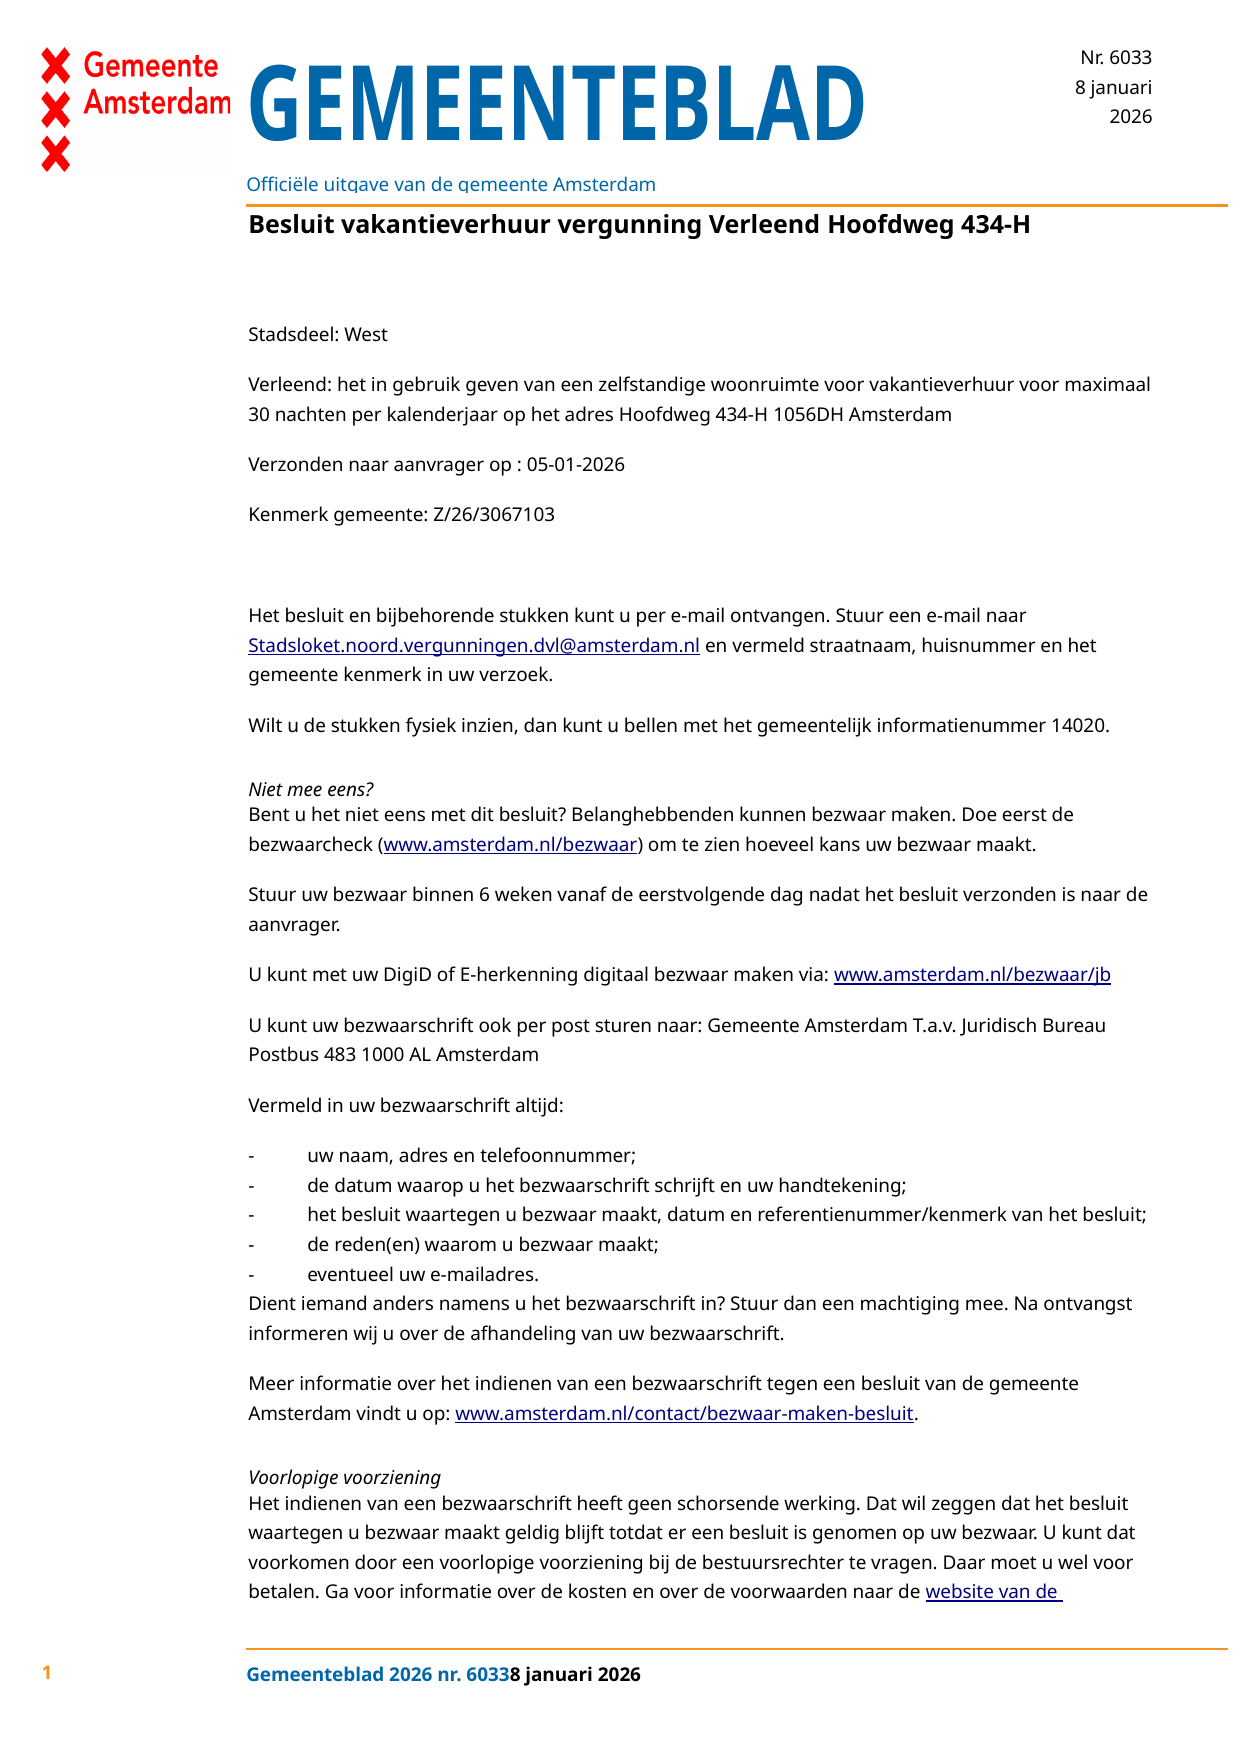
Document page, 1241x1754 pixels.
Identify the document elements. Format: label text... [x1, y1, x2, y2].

text Voorlopige voorziening [248, 1464, 1152, 1490]
text Meer informatie over het indienen van een bezwaarschrift tegen een besluit van de gemeente Amsterdam vindt u op: www.amsterdam.nl/contact/bezwaar-maken-besluit. [248, 1370, 1152, 1426]
list uw naam, adres en telefoonnummer; [248, 1142, 1152, 1168]
text Het besluit en bijbehorende stukken kunt u per e-mail ontvangen. Stuur een e-mail naar Stadsloket.noord.vergunningen.dvl@amsterdam.nl en vermeld straatnaam, huisnummer en het gemeente kenmerk in uw verzoek. [248, 602, 1152, 687]
text Niet mee eens? [248, 776, 1152, 802]
text Het indienen van een bezwaarschrift heeft geen schorsende werking. Dat wil zeggen dat het besluit waartegen u bezwaar maakt geldig blijft totdat er een besluit is genomen op uw bezwaar. U kunt dat voorkomen door een voorlopige voorziening bij de bestuursrechter te vragen. Daar moet u wel voor betalen. Ga voor informatie over de kosten en over de voorwaarden naar de website van de [248, 1490, 1152, 1604]
text Wilt u de stukken fysiek inzien, dan kunt u bellen met het gemeentelijk informatienummer 14020. [248, 712, 1152, 738]
text Stadsdeel: West [248, 321, 1152, 346]
text Stuur uw bezwaar binnen 6 weken vanaf de eerstvolgende dag nadat het besluit verzonden is naar de aanvrager. [248, 882, 1152, 937]
text Verleend: het in gebruik geven van een zelfstandige woonruimte voor vakantieverhuur voor maximaal 30 nachten per kalenderjaar op het adres Hoofdweg 434-H 1056DH Amsterdam [248, 371, 1152, 426]
list eventueel uw e-mailadres. [248, 1261, 1152, 1287]
list de datum waarop u het bezwaarschrift schrijft en uw handtekening; [248, 1172, 1152, 1198]
text Besluit vakantieverhuur vergunning Verleend Hoofdweg 434-H [248, 207, 1152, 241]
text Kenmerk gemeente: Z/26/3067103 [248, 502, 1152, 527]
text Bent u het niet eens met dit besluit? Belanghebbenden kunnen bezwaar maken. Doe eerst de bezwaarcheck (www.amsterdam.nl/bezwaar) om te zien hoeveel kans uw bezwaar maakt. [248, 802, 1152, 857]
text Vermeld in uw bezwaarschrift altijd: [248, 1092, 1152, 1118]
text U kunt met uw DigiD of E-herkenning digitaal bezwaar maken via: www.amsterdam.nl/bezwaar/jb [248, 962, 1152, 987]
list de reden(en) waarom u bezwaar maakt; [248, 1231, 1152, 1257]
list het besluit waartegen u bezwaar maakt, datum en referentienummer/kenmerk van het besluit; [248, 1202, 1152, 1227]
text Dient iemand anders namens u het bezwaarschrift in? Stuur dan een machtiging mee. Na ontvangst informeren wij u over de afhandeling van uw bezwaarschrift. [248, 1290, 1152, 1346]
text Verzonden naar aanvrager op : 05-01-2026 [248, 451, 1152, 477]
text U kunt uw bezwaarschrift ook per post sturen naar: Gemeente Amsterdam T.a.v. Juridisch Bureau Postbus 483 1000 AL Amsterdam [248, 1012, 1152, 1067]
picture [41, 47, 231, 172]
